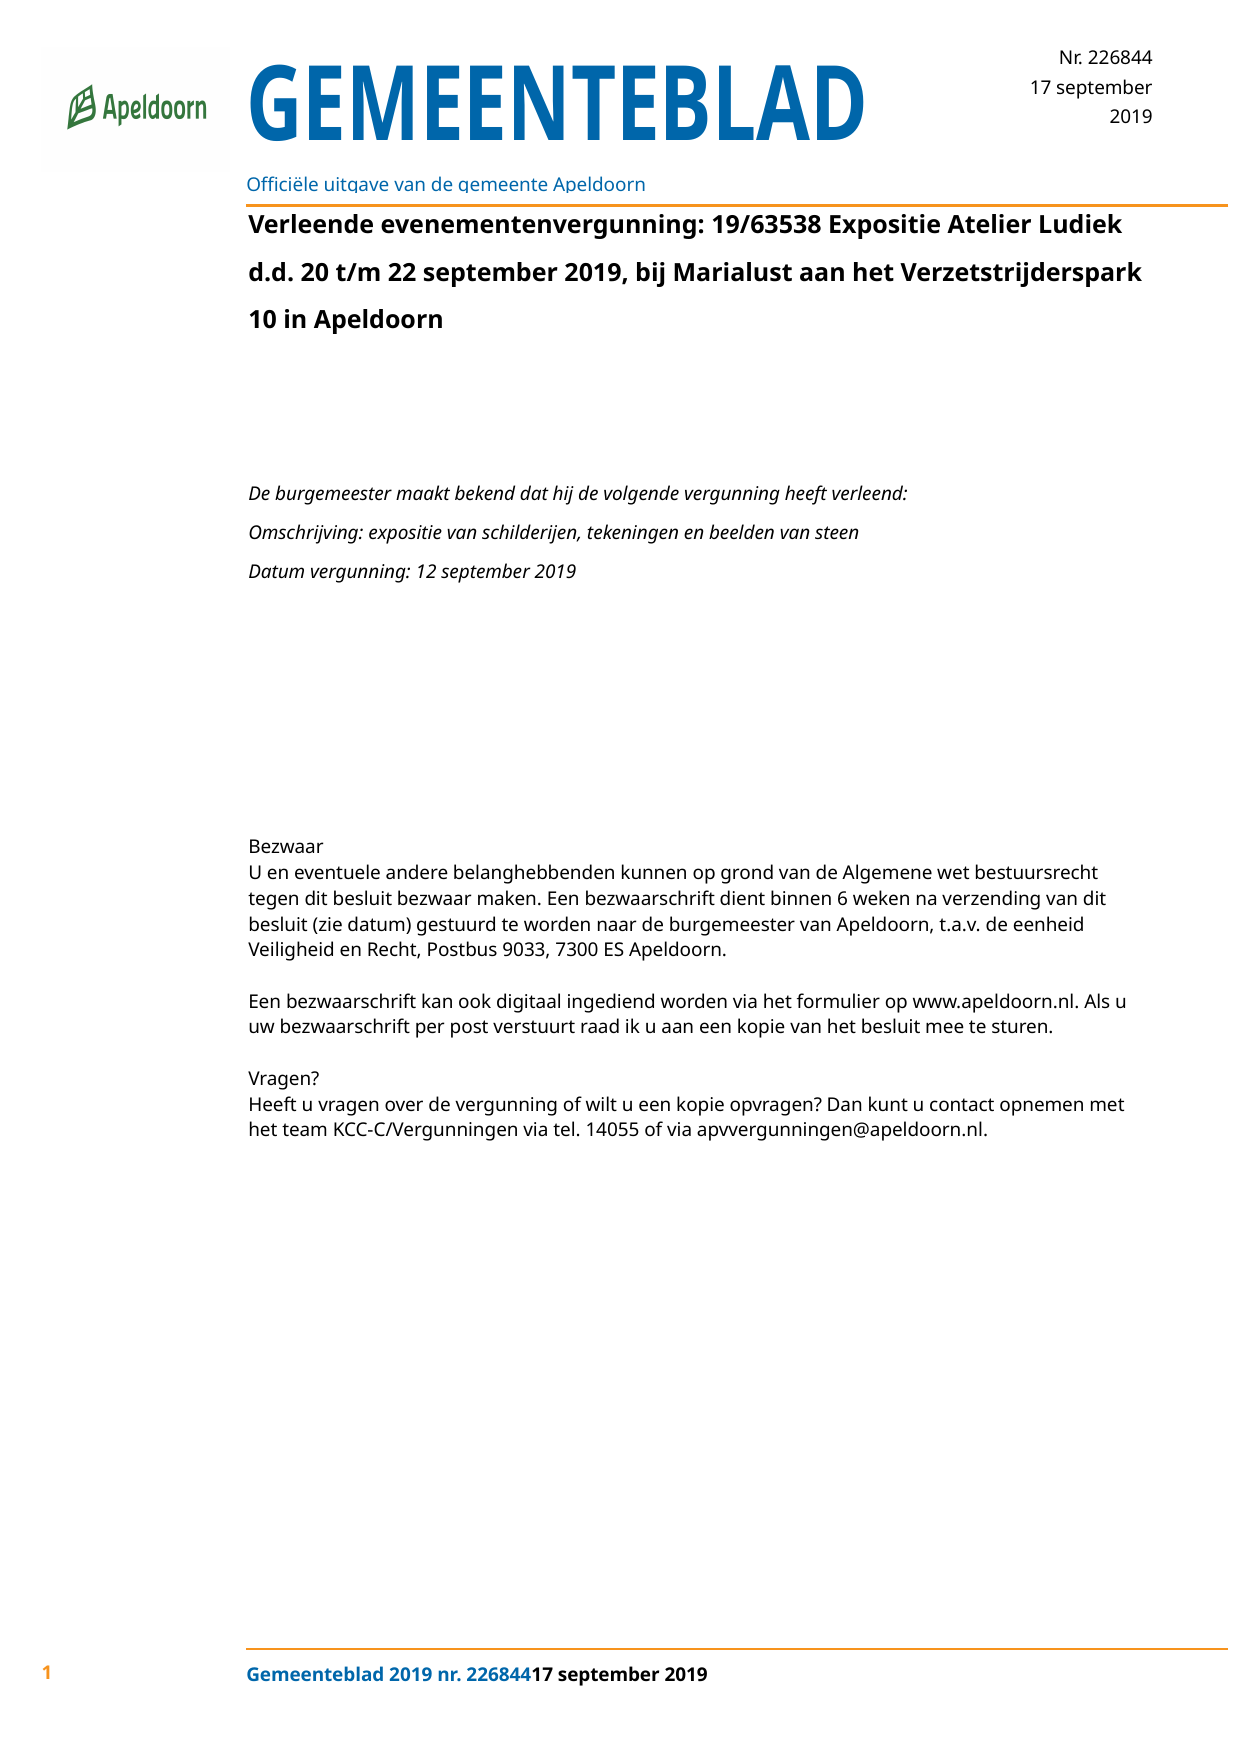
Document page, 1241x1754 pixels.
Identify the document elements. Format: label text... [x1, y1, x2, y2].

text U en eventuele andere belanghebbenden kunnen op grond van de Algemene wet bestuursrecht tegen dit besluit bezwaar maken. Een bezwaarschrift dient binnen 6 weken na verzending van dit besluit (zie datum) gestuurd te worden naar de burgemeester van Apeldoorn, t.a.v. de eenheid Veiligheid en Recht, Postbus 9033, 7300 ES Apeldoorn. [248, 859, 1152, 962]
text Bezwaar [248, 834, 1152, 859]
text Een bezwaarschrift kan ook digitaal ingediend worden via het formulier op www.apeldoorn.nl. Als u uw bezwaarschrift per post verstuurt raad ik u aan een kopie van het besluit mee te sturen. [248, 988, 1152, 1039]
text Heeft u vragen over de vergunning of wilt u een kopie opvragen? Dan kunt u contact opnemen met het team KCC-C/Vergunningen via tel. 14055 of via apvvergunningen@apeldoorn.nl. [248, 1091, 1152, 1142]
text Vragen? [248, 1065, 1152, 1091]
text Omschrijving: expositie van schilderijen, tekeningen en beelden van steen [248, 519, 1152, 545]
text De burgemeester maakt bekend dat hij de volgende vergunning heeft verleend: [248, 480, 1152, 506]
text Verleende evenementenvergunning: 19/63538 Expositie Atelier Ludiek d.d. 20 t/m 22 september 2019, bij Marialust aan het Verzetstrijderspark 10 in Apeldoorn [248, 207, 1152, 336]
text Datum vergunning: 12 september 2019 [248, 558, 1152, 584]
picture [41, 47, 231, 172]
